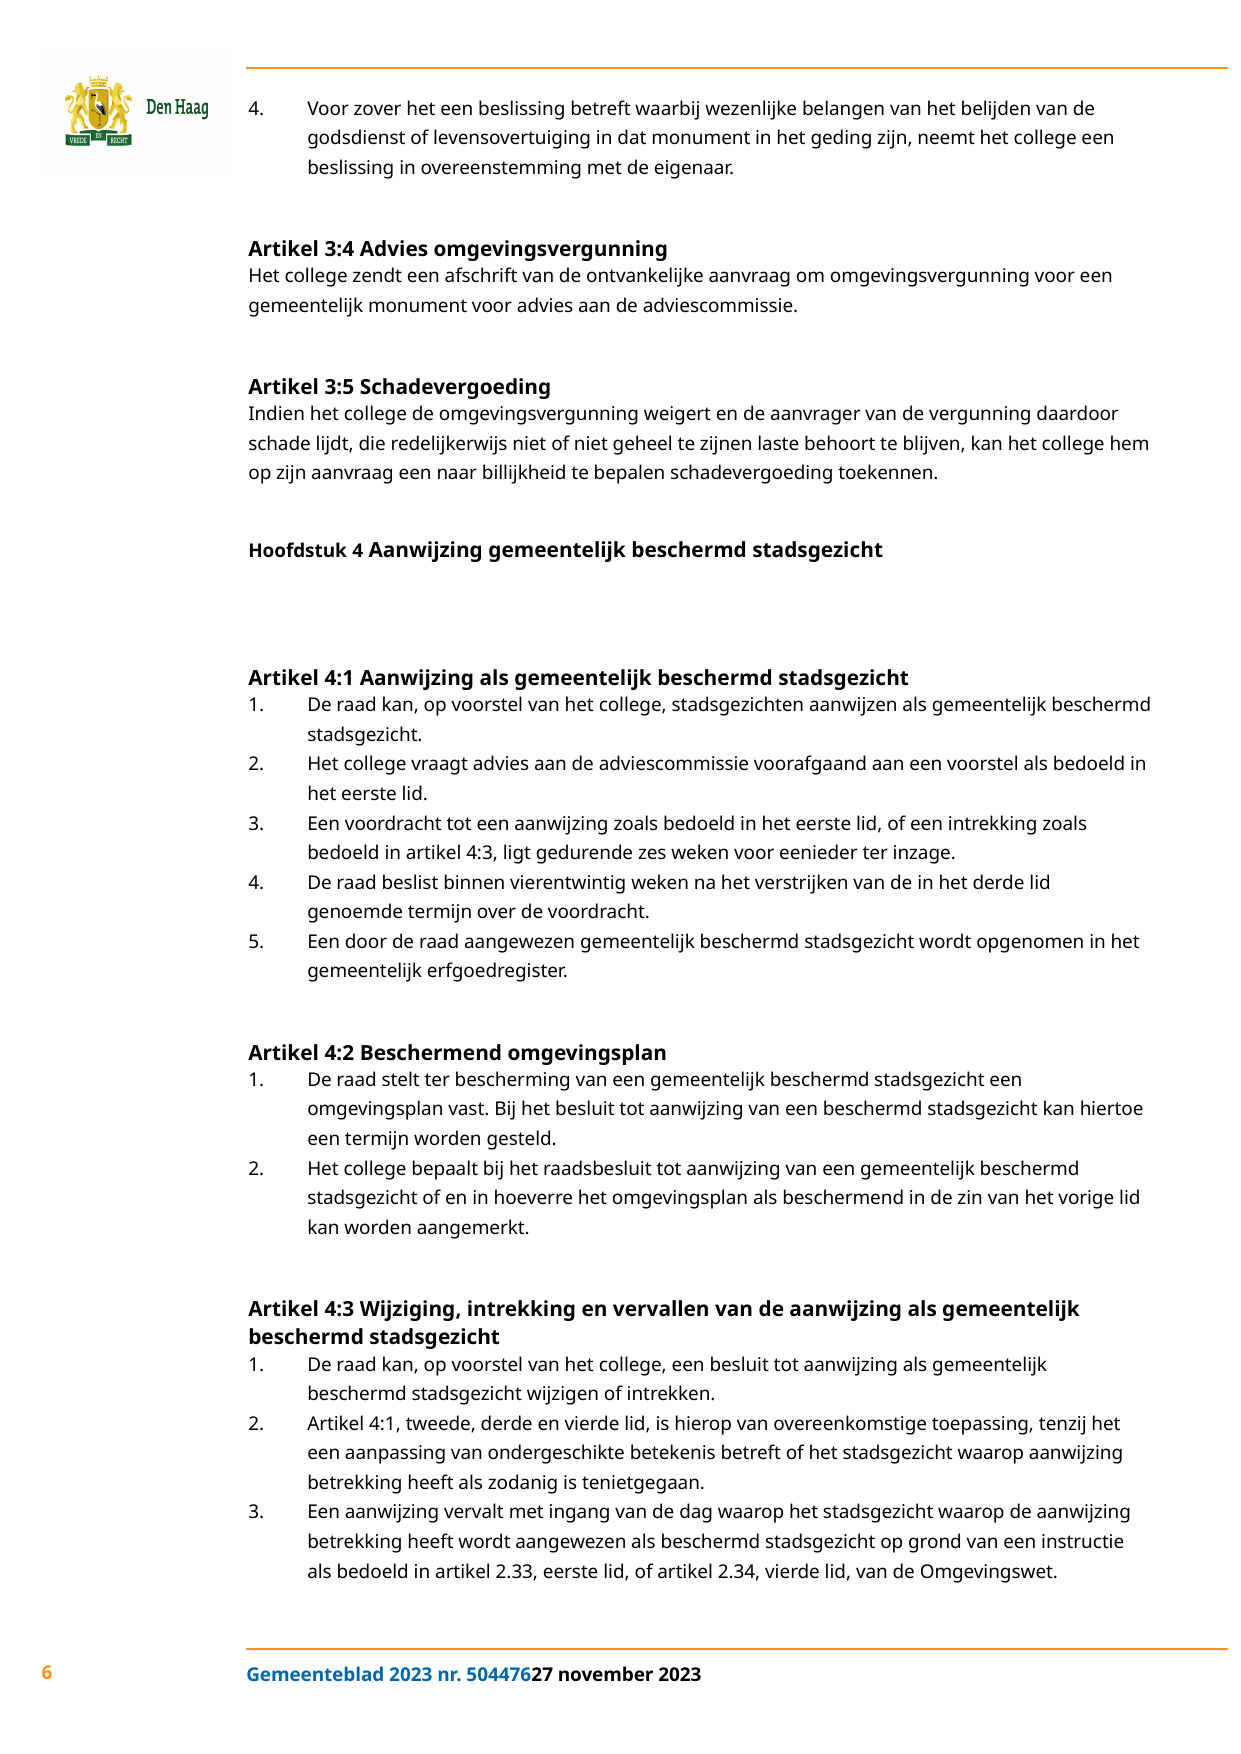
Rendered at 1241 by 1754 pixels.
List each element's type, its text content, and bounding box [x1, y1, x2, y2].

text Hoofdstuk 4 Aanwijzing gemeentelijk beschermd stadsgezicht [248, 535, 1152, 563]
list Het college bepaalt bij het raadsbesluit tot aanwijzing van een gemeentelijk beschermd stadsgezicht of en in hoeverre het omgevingsplan als beschermend in de zin van het vorige lid kan worden aangemerkt. [248, 1155, 1152, 1240]
list Een voordracht tot een aanwijzing zoals bedoeld in het eerste lid, of een intrekking zoals bedoeld in artikel 4:3, ligt gedurende zes weken voor eenieder ter inzage. [248, 810, 1152, 865]
picture [41, 47, 231, 172]
list Voor zover het een beslissing betreft waarbij wezenlijke belangen van het belijden van de godsdienst of levensovertuiging in dat monument in het geding zijn, neemt het college een beslissing in overeenstemming met de eigenaar. [248, 95, 1152, 180]
list Een aanwijzing vervalt met ingang van de dag waarop het stadsgezicht waarop de aanwijzing betrekking heeft wordt aangewezen als beschermd stadsgezicht op grond van een instructie als bedoeld in artikel 2.33, eerste lid, of artikel 2.34, vierde lid, van de Omgevingswet. [248, 1499, 1152, 1584]
list De raad kan, op voorstel van het college, een besluit tot aanwijzing als gemeentelijk beschermd stadsgezicht wijzigen of intrekken. [248, 1351, 1152, 1406]
text Artikel 4:2 Beschermend omgevingsplan [248, 1038, 1152, 1066]
list Een door de raad aangewezen gemeentelijk beschermd stadsgezicht wordt opgenomen in het gemeentelijk erfgoedregister. [248, 928, 1152, 983]
list De raad stelt ter bescherming van een gemeentelijk beschermd stadsgezicht een omgevingsplan vast. Bij het besluit tot aanwijzing van een beschermd stadsgezicht kan hiertoe een termijn worden gesteld. [248, 1066, 1152, 1151]
text Het college zendt een afschrift van de ontvankelijke aanvraag om omgevingsvergunning voor een gemeentelijk monument voor advies aan de adviescommissie. [248, 262, 1152, 318]
list De raad kan, op voorstel van het college, stadsgezichten aanwijzen als gemeentelijk beschermd stadsgezicht. [248, 691, 1152, 747]
list Het college vraagt advies aan de adviescommissie voorafgaand aan een voorstel als bedoeld in het eerste lid. [248, 751, 1152, 806]
text Artikel 3:5 Schadevergoeding [248, 372, 1152, 400]
text Artikel 4:1 Aanwijzing als gemeentelijk beschermd stadsgezicht [248, 663, 1152, 691]
text Indien het college de omgevingsvergunning weigert en de aanvrager van de vergunning daardoor schade lijdt, die redelijkerwijs niet of niet geheel te zijnen laste behoort te blijven, kan het college hem op zijn aanvraag een naar billijkheid te bepalen schadevergoeding toekennen. [248, 400, 1152, 485]
text Artikel 4:3 Wijziging, intrekking en vervallen van de aanwijzing als gemeentelijk beschermd stadsgezicht [248, 1294, 1152, 1351]
text Artikel 3:4 Advies omgevingsvergunning [248, 234, 1152, 262]
list De raad beslist binnen vierentwintig weken na het verstrijken van de in het derde lid genoemde termijn over de voordracht. [248, 869, 1152, 924]
list Artikel 4:1, tweede, derde en vierde lid, is hierop van overeenkomstige toepassing, tenzij het een aanpassing van ondergeschikte betekenis betreft of het stadsgezicht waarop aanwijzing betrekking heeft als zodanig is tenietgegaan. [248, 1410, 1152, 1495]
